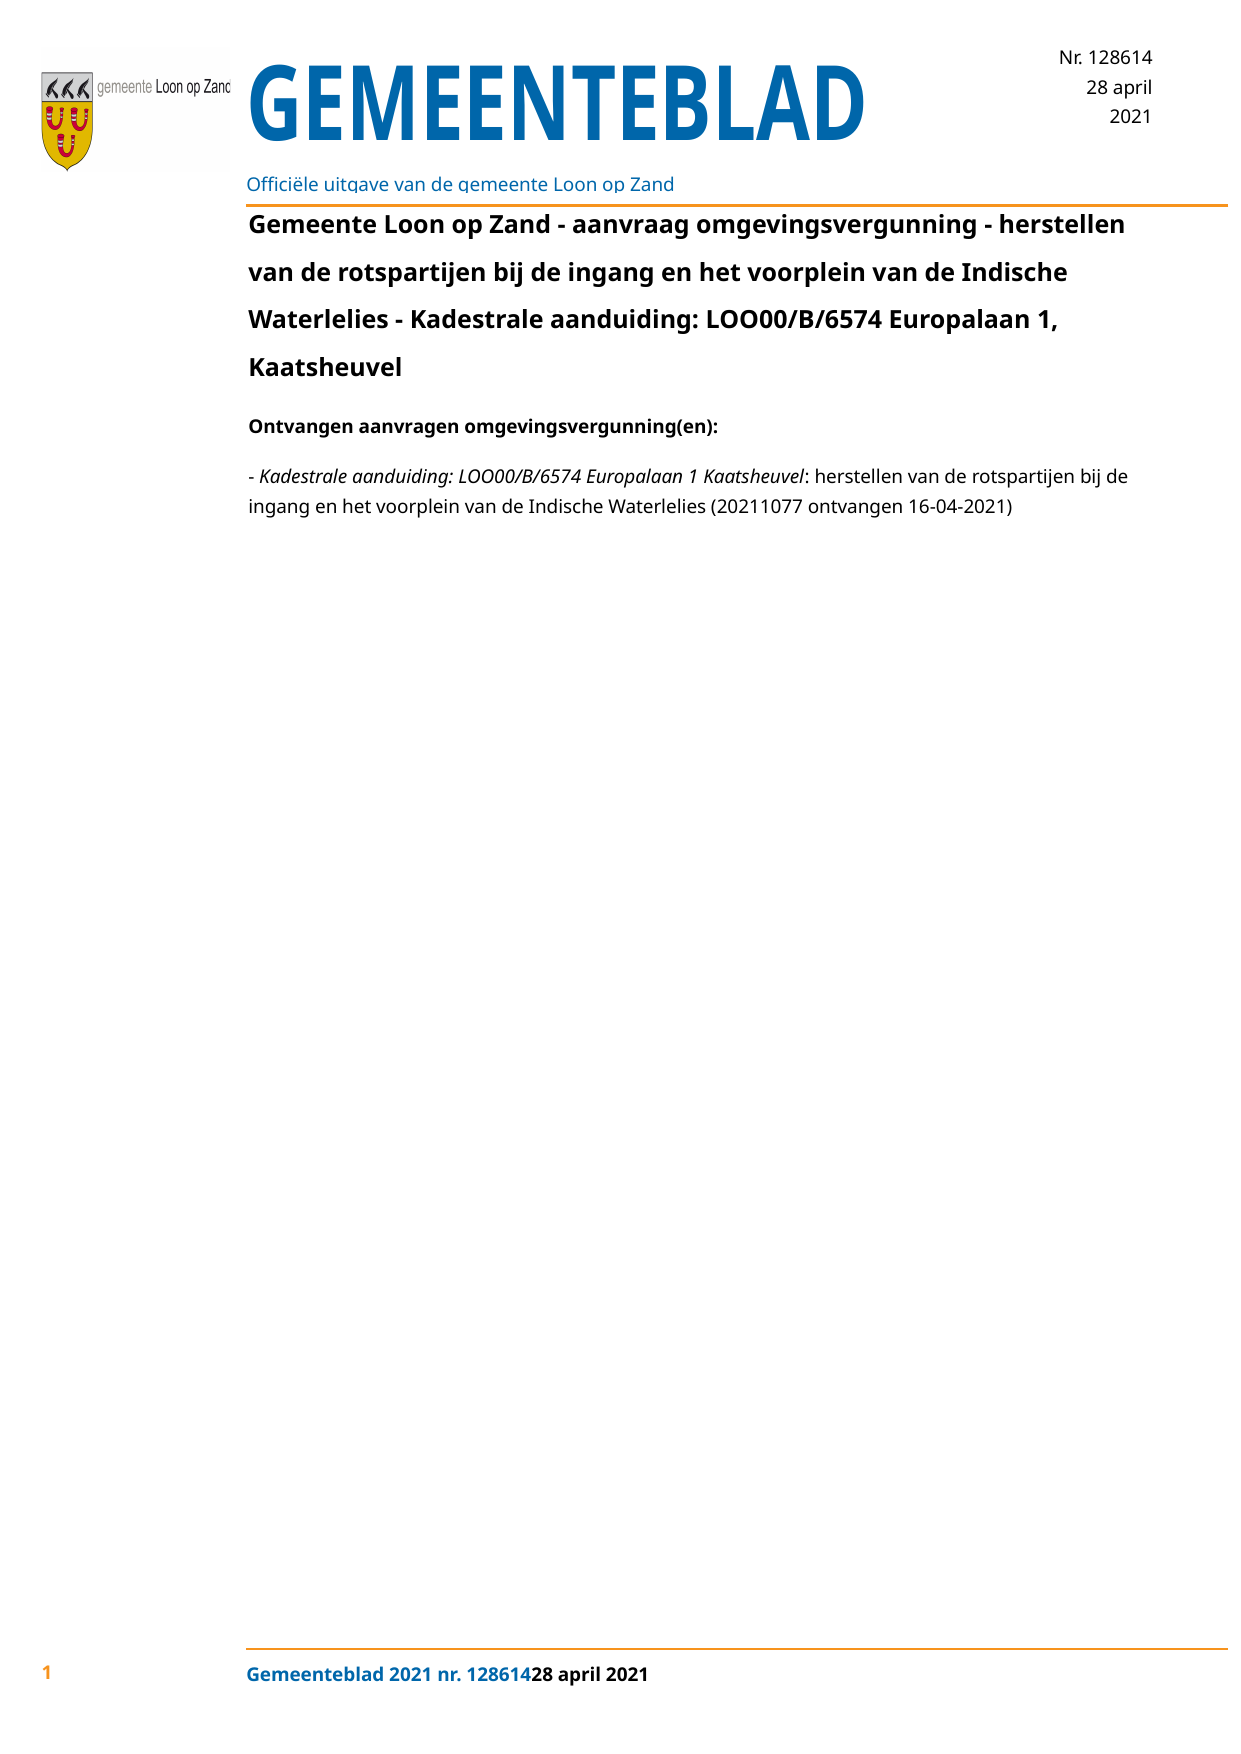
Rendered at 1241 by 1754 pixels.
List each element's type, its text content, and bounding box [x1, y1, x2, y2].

text Gemeente Loon op Zand - aanvraag omgevingsvergunning - herstellen van de rotspartijen bij de ingang en het voorplein van de Indische Waterlelies - Kadestrale aanduiding: LOO00/B/6574 Europalaan 1, Kaatsheuvel [248, 207, 1152, 384]
picture [41, 47, 231, 172]
text - Kadestrale aanduiding: LOO00/B/6574 Europalaan 1 Kaatsheuvel: herstellen van de rotspartijen bij de ingang en het voorplein van de Indische Waterlelies (20211077 ontvangen 16-04-2021) [248, 463, 1152, 519]
text Ontvangen aanvragen omgevingsvergunning(en): [248, 413, 1152, 439]
